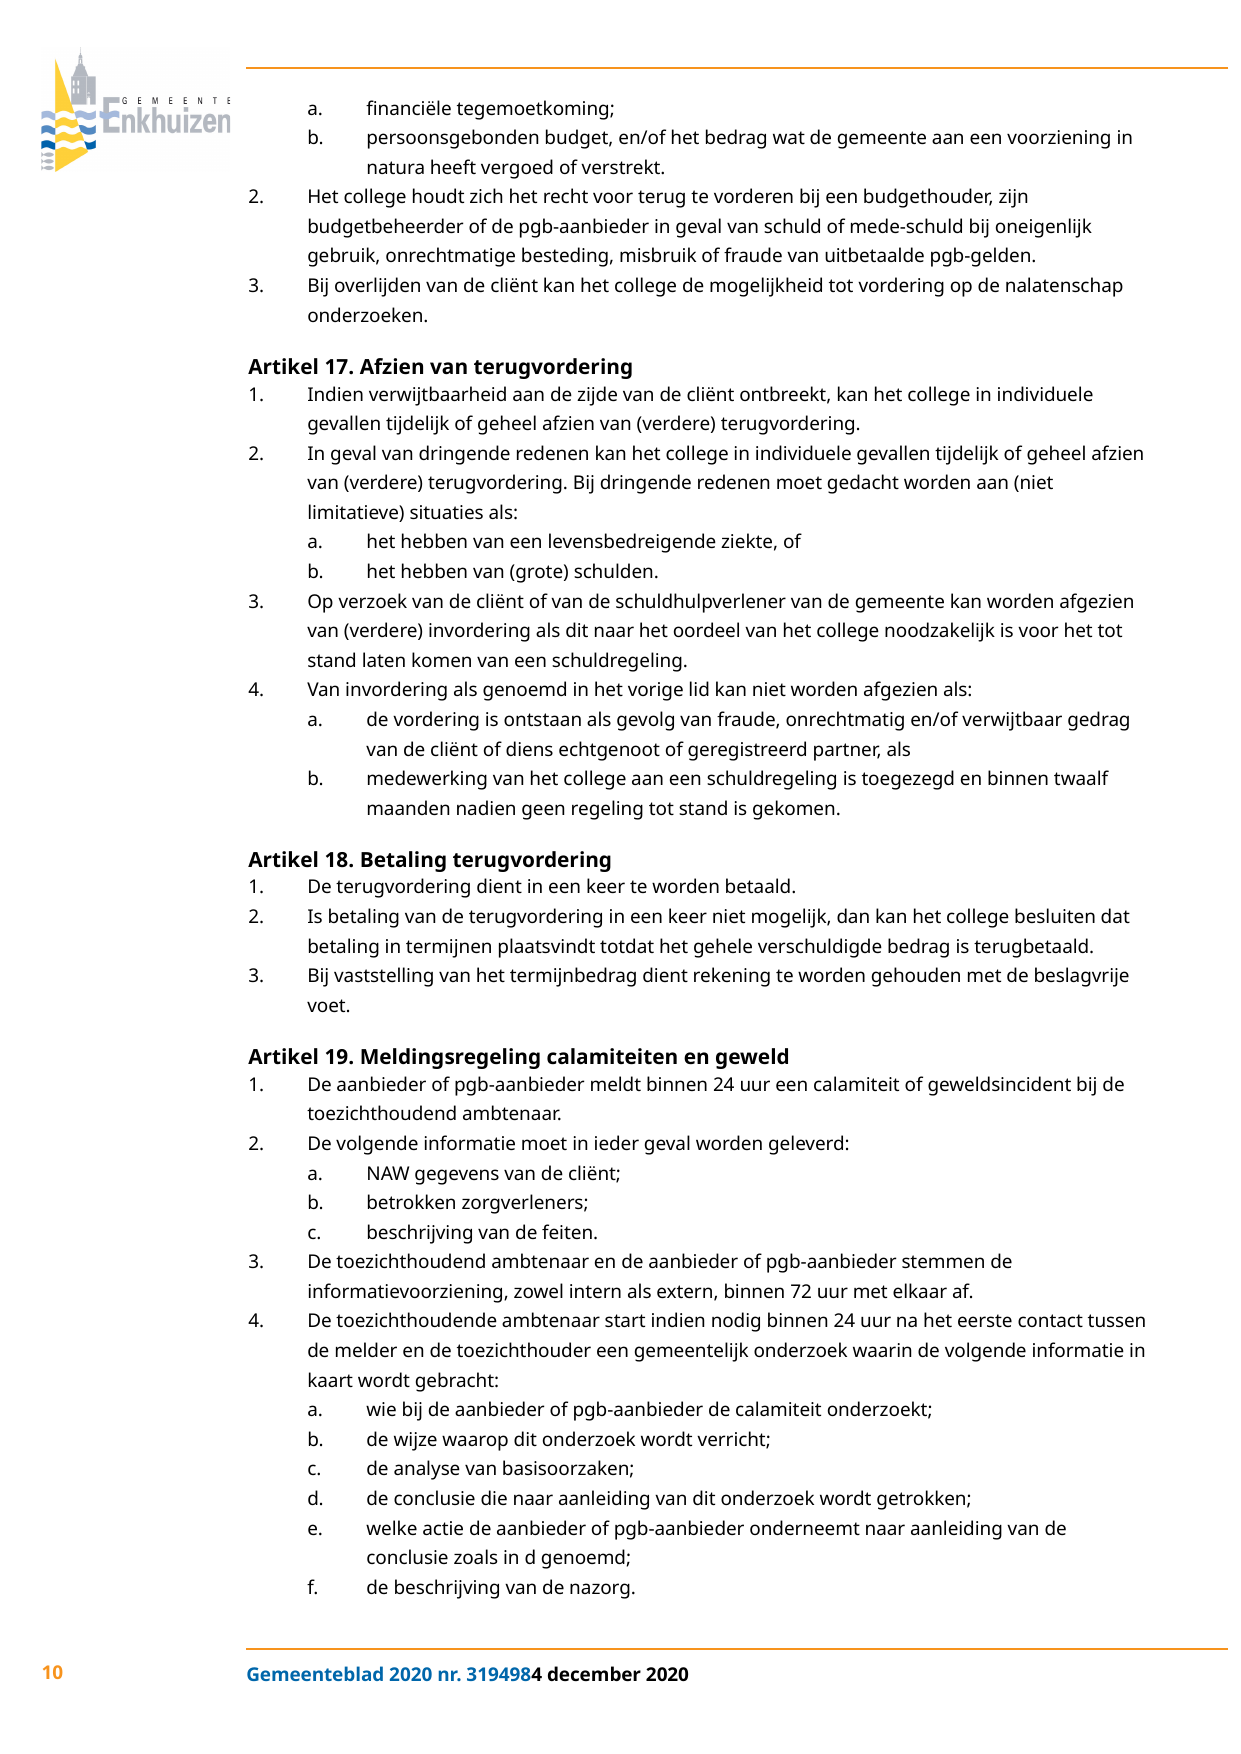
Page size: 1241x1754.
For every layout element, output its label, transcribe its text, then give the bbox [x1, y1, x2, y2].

list De aanbieder of pgb-aanbieder meldt binnen 24 uur een calamiteit of geweldsincident bij de toezichthoudend ambtenaar. [248, 1071, 1152, 1126]
list persoonsgebonden budget, en/of het bedrag wat de gemeente aan een voorziening in natura heeft vergoed of verstrekt. [307, 124, 1152, 180]
list Op verzoek van de cliënt of van de schuldhulpverlener van de gemeente kan worden afgezien van (verdere) invordering als dit naar het oordeel van het college noodzakelijk is voor het tot stand laten komen van een schuldregeling. [248, 588, 1152, 673]
list wie bij de aanbieder of pgb-aanbieder de calamiteit onderzoekt; [307, 1396, 1152, 1422]
list Is betaling van de terugvordering in een keer niet mogelijk, dan kan het college besluiten dat betaling in termijnen plaatsvindt totdat het gehele verschuldigde bedrag is terugbetaald. [248, 903, 1152, 959]
list betrokken zorgverleners; [307, 1189, 1152, 1215]
list De terugvordering dient in een keer te worden betaald. [248, 874, 1152, 899]
list De toezichthoudende ambtenaar start indien nodig binnen 24 uur na het eerste contact tussen de melder en de toezichthouder een gemeentelijk onderzoek waarin de volgende informatie in kaart wordt gebracht: [248, 1308, 1152, 1392]
list het hebben van (grote) schulden. [307, 558, 1152, 584]
list Bij vaststelling van het termijnbedrag dient rekening te worden gehouden met de beslagvrije voet. [248, 962, 1152, 1018]
text Artikel 17. Afzien van terugvordering [248, 352, 1152, 381]
list de beschrijving van de nazorg. [307, 1574, 1152, 1599]
list de vordering is ontstaan als gevolg van fraude, onrechtmatig en/of verwijtbaar gedrag van de cliënt of diens echtgenoot of geregistreerd partner, als [307, 706, 1152, 761]
list De volgende informatie moet in ieder geval worden geleverd: [248, 1130, 1152, 1156]
picture [41, 47, 231, 172]
list financiële tegemoetkoming; [307, 95, 1152, 121]
list Indien verwijtbaarheid aan de zijde van de cliënt ontbreekt, kan het college in individuele gevallen tijdelijk of geheel afzien van (verdere) terugvordering. [248, 381, 1152, 436]
list de analyse van basisoorzaken; [307, 1456, 1152, 1481]
list Bij overlijden van de cliënt kan het college de mogelijkheid tot vordering op de nalatenschap onderzoeken. [248, 272, 1152, 328]
list het hebben van een levensbedreigende ziekte, of [307, 529, 1152, 554]
list NAW gegevens van de cliënt; [307, 1160, 1152, 1185]
list In geval van dringende redenen kan het college in individuele gevallen tijdelijk of geheel afzien van (verdere) terugvordering. Bij dringende redenen moet gedacht worden aan (niet limitatieve) situaties als: [248, 440, 1152, 525]
text Artikel 19. Meldingsregeling calamiteiten en geweld [248, 1042, 1152, 1071]
list de conclusie die naar aanleiding van dit onderzoek wordt getrokken; [307, 1485, 1152, 1511]
list De toezichthoudend ambtenaar en de aanbieder of pgb-aanbieder stemmen de informatievoorziening, zowel intern als extern, binnen 72 uur met elkaar af. [248, 1248, 1152, 1304]
text Artikel 18. Betaling terugvordering [248, 845, 1152, 874]
list beschrijving van de feiten. [307, 1219, 1152, 1244]
list de wijze waarop dit onderzoek wordt verricht; [307, 1426, 1152, 1452]
list medewerking van het college aan een schuldregeling is toegezegd en binnen twaalf maanden nadien geen regeling tot stand is gekomen. [307, 765, 1152, 821]
list Van invordering als genoemd in het vorige lid kan niet worden afgezien als: [248, 677, 1152, 702]
list Het college houdt zich het recht voor terug te vorderen bij een budgethouder, zijn budgetbeheerder of de pgb-aanbieder in geval van schuld of mede-schuld bij oneigenlijk gebruik, onrechtmatige besteding, misbruik of fraude van uitbetaalde pgb-gelden. [248, 183, 1152, 268]
list welke actie de aanbieder of pgb-aanbieder onderneemt naar aanleiding van de conclusie zoals in d genoemd; [307, 1515, 1152, 1570]
